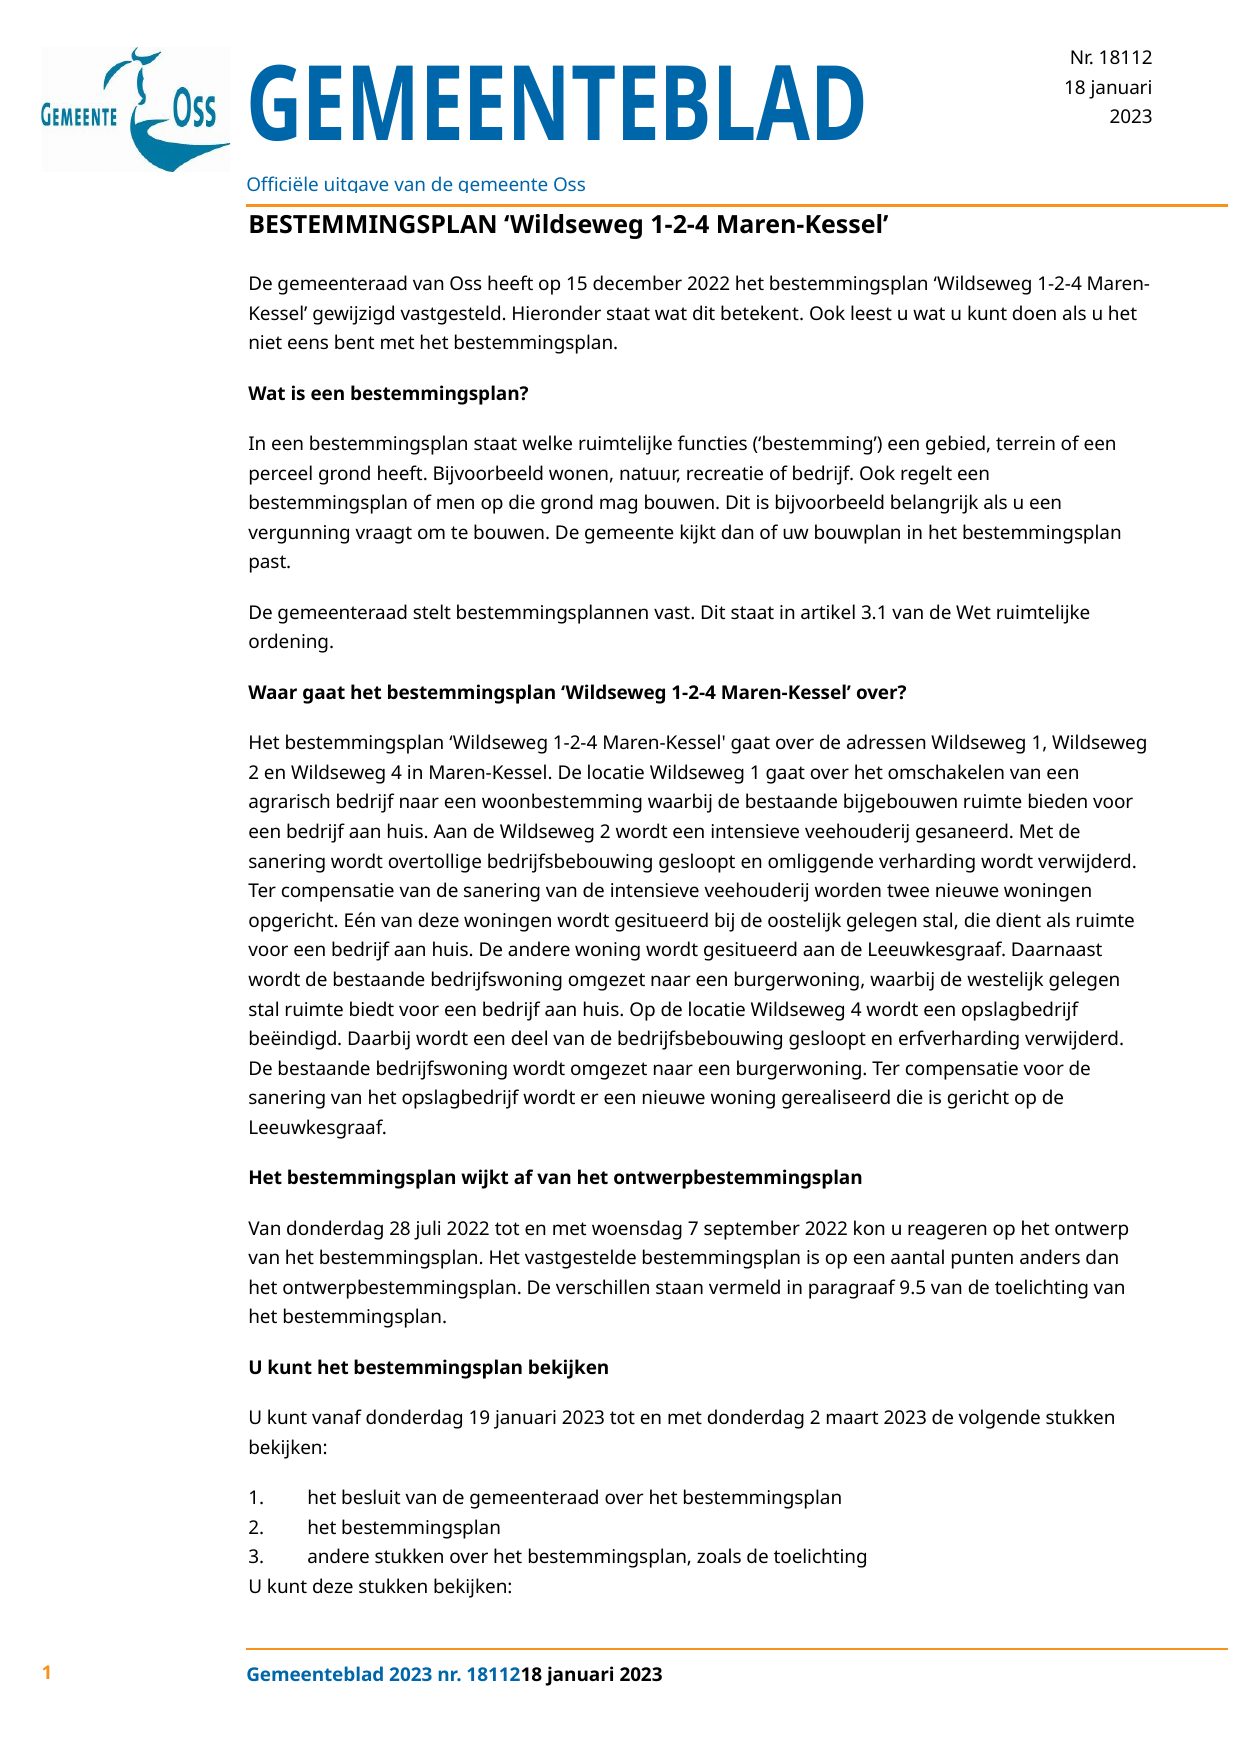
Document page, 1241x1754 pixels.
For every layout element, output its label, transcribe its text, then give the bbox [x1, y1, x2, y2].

text In een bestemmingsplan staat welke ruimtelijke functies (‘bestemming’) een gebied, terrein of een perceel grond heeft. Bijvoorbeeld wonen, natuur, recreatie of bedrijf. Ook regelt een bestemmingsplan of men op die grond mag bouwen. Dit is bijvoorbeeld belangrijk als u een vergunning vraagt om te bouwen. De gemeente kijkt dan of uw bouwplan in het bestemmingsplan past. [248, 430, 1152, 574]
text Waar gaat het bestemmingsplan ‘Wildseweg 1-2-4 Maren-Kessel’ over? [248, 679, 1152, 705]
text Van donderdag 28 juli 2022 tot en met woensdag 7 september 2022 kon u reageren op het ontwerp van het bestemmingsplan. Het vastgestelde bestemmingsplan is op een aantal punten anders dan het ontwerpbestemmingsplan. De verschillen staan vermeld in paragraaf 9.5 van de toelichting van het bestemmingsplan. [248, 1215, 1152, 1329]
list andere stukken over het bestemmingsplan, zoals de toelichting [248, 1544, 1152, 1569]
text Wat is een bestemmingsplan? [248, 380, 1152, 406]
list het besluit van de gemeenteraad over het bestemmingsplan [248, 1484, 1152, 1510]
list het bestemmingsplan [248, 1514, 1152, 1540]
picture [41, 47, 231, 172]
text Het bestemmingsplan wijkt af van het ontwerpbestemmingsplan [248, 1164, 1152, 1190]
text U kunt deze stukken bekijken: [248, 1573, 1152, 1599]
text Het bestemmingsplan ‘Wildseweg 1-2-4 Maren-Kessel' gaat over de adressen Wildseweg 1, Wildseweg 2 en Wildseweg 4 in Maren-Kessel. De locatie Wildseweg 1 gaat over het omschakelen van een agrarisch bedrijf naar een woonbestemming waarbij de bestaande bijgebouwen ruimte bieden voor een bedrijf aan huis. Aan de Wildseweg 2 wordt een intensieve veehouderij gesaneerd. Met de sanering wordt overtollige bedrijfsbebouwing gesloopt en omliggende verharding wordt verwijderd. Ter compensatie van de sanering van de intensieve veehouderij worden twee nieuwe woningen opgericht. Eén van deze woningen wordt gesitueerd bij de oostelijk gelegen stal, die dient als ruimte voor een bedrijf aan huis. De andere woning wordt gesitueerd aan de Leeuwkesgraaf. Daarnaast wordt de bestaande bedrijfswoning omgezet naar een burgerwoning, waarbij de westelijk gelegen stal ruimte biedt voor een bedrijf aan huis. Op de locatie Wildseweg 4 wordt een opslagbedrijf beëindigd. Daarbij wordt een deel van de bedrijfsbebouwing gesloopt en erfverharding verwijderd. De bestaande bedrijfswoning wordt omgezet naar een burgerwoning. Ter compensatie voor de sanering van het opslagbedrijf wordt er een nieuwe woning gerealiseerd die is gericht op de Leeuwkesgraaf. [248, 729, 1152, 1140]
text De gemeenteraad stelt bestemmingsplannen vast. Dit staat in artikel 3.1 van de Wet ruimtelijke ordening. [248, 599, 1152, 654]
text U kunt vanaf donderdag 19 januari 2023 tot en met donderdag 2 maart 2023 de volgende stukken bekijken: [248, 1404, 1152, 1460]
text BESTEMMINGSPLAN ‘Wildseweg 1-2-4 Maren-Kessel’ [248, 207, 1152, 241]
text De gemeenteraad van Oss heeft op 15 december 2022 het bestemmingsplan ‘Wildseweg 1-2-4 Maren-Kessel’ gewijzigd vastgesteld. Hieronder staat wat dit betekent. Ook leest u wat u kunt doen als u het niet eens bent met het bestemmingsplan. [248, 270, 1152, 355]
text U kunt het bestemmingsplan bekijken [248, 1354, 1152, 1380]
